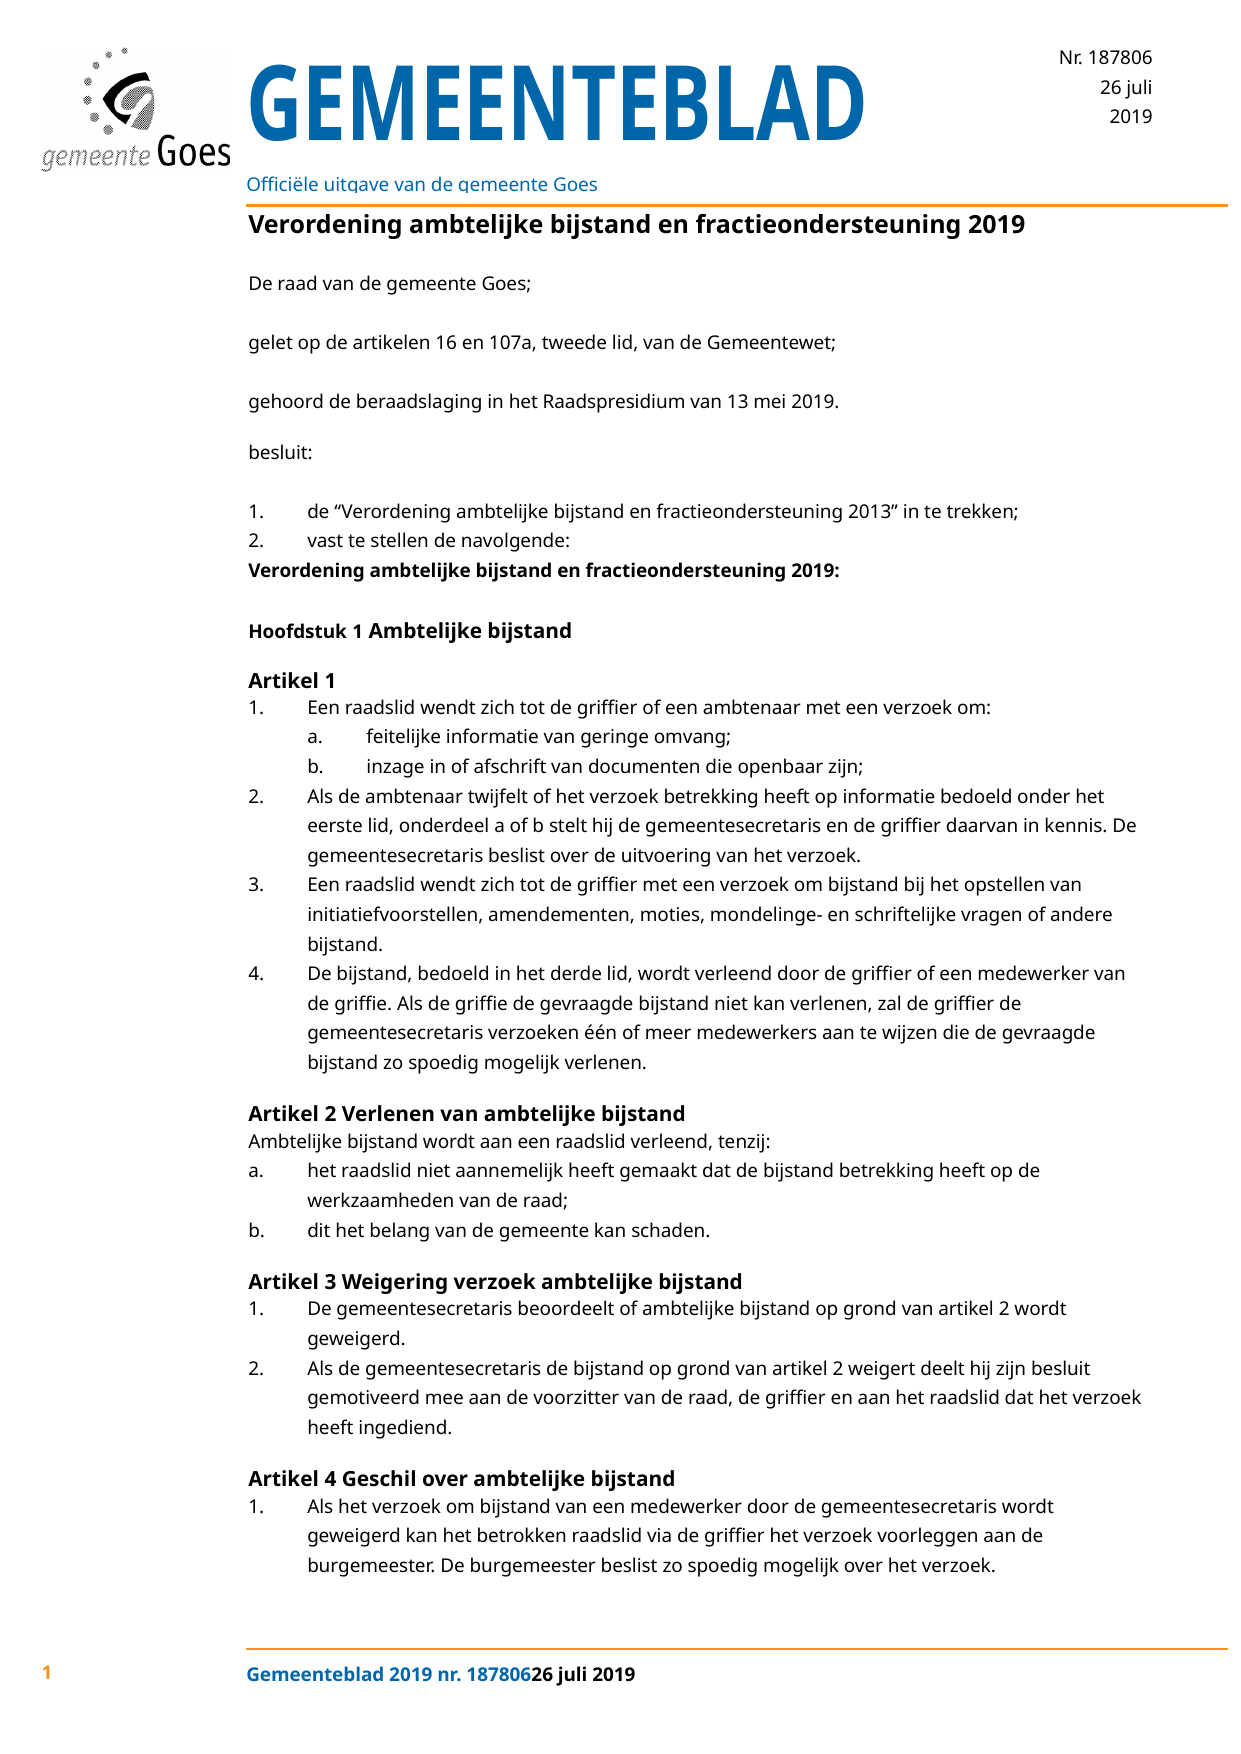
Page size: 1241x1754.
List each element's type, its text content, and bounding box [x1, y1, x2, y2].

text gehoord de beraadslaging in het Raadspresidium van 13 mei 2019. [248, 389, 1152, 414]
list vast te stellen de navolgende: [248, 528, 1152, 553]
list Als de ambtenaar twijfelt of het verzoek betrekking heeft op informatie bedoeld onder het eerste lid, onderdeel a of b stelt hij de gemeentesecretaris en de griffier daarvan in kennis. De gemeentesecretaris beslist over de uitvoering van het verzoek. [248, 783, 1152, 868]
text Artikel 2 Verlenen van ambtelijke bijstand [248, 1099, 1152, 1128]
text Artikel 1 [248, 666, 1152, 694]
picture [41, 47, 231, 172]
text Verordening ambtelijke bijstand en fractieondersteuning 2019 [248, 207, 1152, 241]
list het raadslid niet aannemelijk heeft gemaakt dat de bijstand betrekking heeft op de werkzaamheden van de raad; [248, 1158, 1152, 1213]
text Ambtelijke bijstand wordt aan een raadslid verleend, tenzij: [248, 1128, 1152, 1154]
text besluit: [248, 439, 1152, 465]
list de “Verordening ambtelijke bijstand en fractieondersteuning 2013” in te trekken; [248, 498, 1152, 524]
text Artikel 3 Weigering verzoek ambtelijke bijstand [248, 1267, 1152, 1296]
list dit het belang van de gemeente kan schaden. [248, 1217, 1152, 1242]
text Verordening ambtelijke bijstand en fractieondersteuning 2019: [248, 557, 1152, 583]
list Als de gemeentesecretaris de bijstand op grond van artikel 2 weigert deelt hij zijn besluit gemotiveerd mee aan de voorzitter van de raad, de griffier en aan het raadslid dat het verzoek heeft ingediend. [248, 1355, 1152, 1440]
text Hoofdstuk 1 Ambtelijke bijstand [248, 616, 1152, 645]
list feitelijke informatie van geringe omvang; [307, 724, 1152, 749]
list inzage in of afschrift van documenten die openbaar zijn; [307, 753, 1152, 779]
list De gemeentesecretaris beoordeelt of ambtelijke bijstand op grond van artikel 2 wordt geweigerd. [248, 1296, 1152, 1351]
text De raad van de gemeente Goes; [248, 270, 1152, 296]
text Artikel 4 Geschil over ambtelijke bijstand [248, 1464, 1152, 1493]
list De bijstand, bedoeld in het derde lid, wordt verleend door de griffier of een medewerker van de griffie. Als de griffie de gevraagde bijstand niet kan verlenen, zal de griffier de gemeentesecretaris verzoeken één of meer medewerkers aan te wijzen die de gevraagde bijstand zo spoedig mogelijk verlenen. [248, 960, 1152, 1075]
list Als het verzoek om bijstand van een medewerker door de gemeentesecretaris wordt geweigerd kan het betrokken raadslid via de griffier het verzoek voorleggen aan de burgemeester. De burgemeester beslist zo spoedig mogelijk over het verzoek. [248, 1493, 1152, 1578]
list Een raadslid wendt zich tot de griffier met een verzoek om bijstand bij het opstellen van initiatiefvoorstellen, amendementen, moties, mondelinge- en schriftelijke vragen of andere bijstand. [248, 872, 1152, 957]
text gelet op de artikelen 16 en 107a, tweede lid, van de Gemeentewet; [248, 329, 1152, 355]
list Een raadslid wendt zich tot de griffier of een ambtenaar met een verzoek om: [248, 694, 1152, 720]
